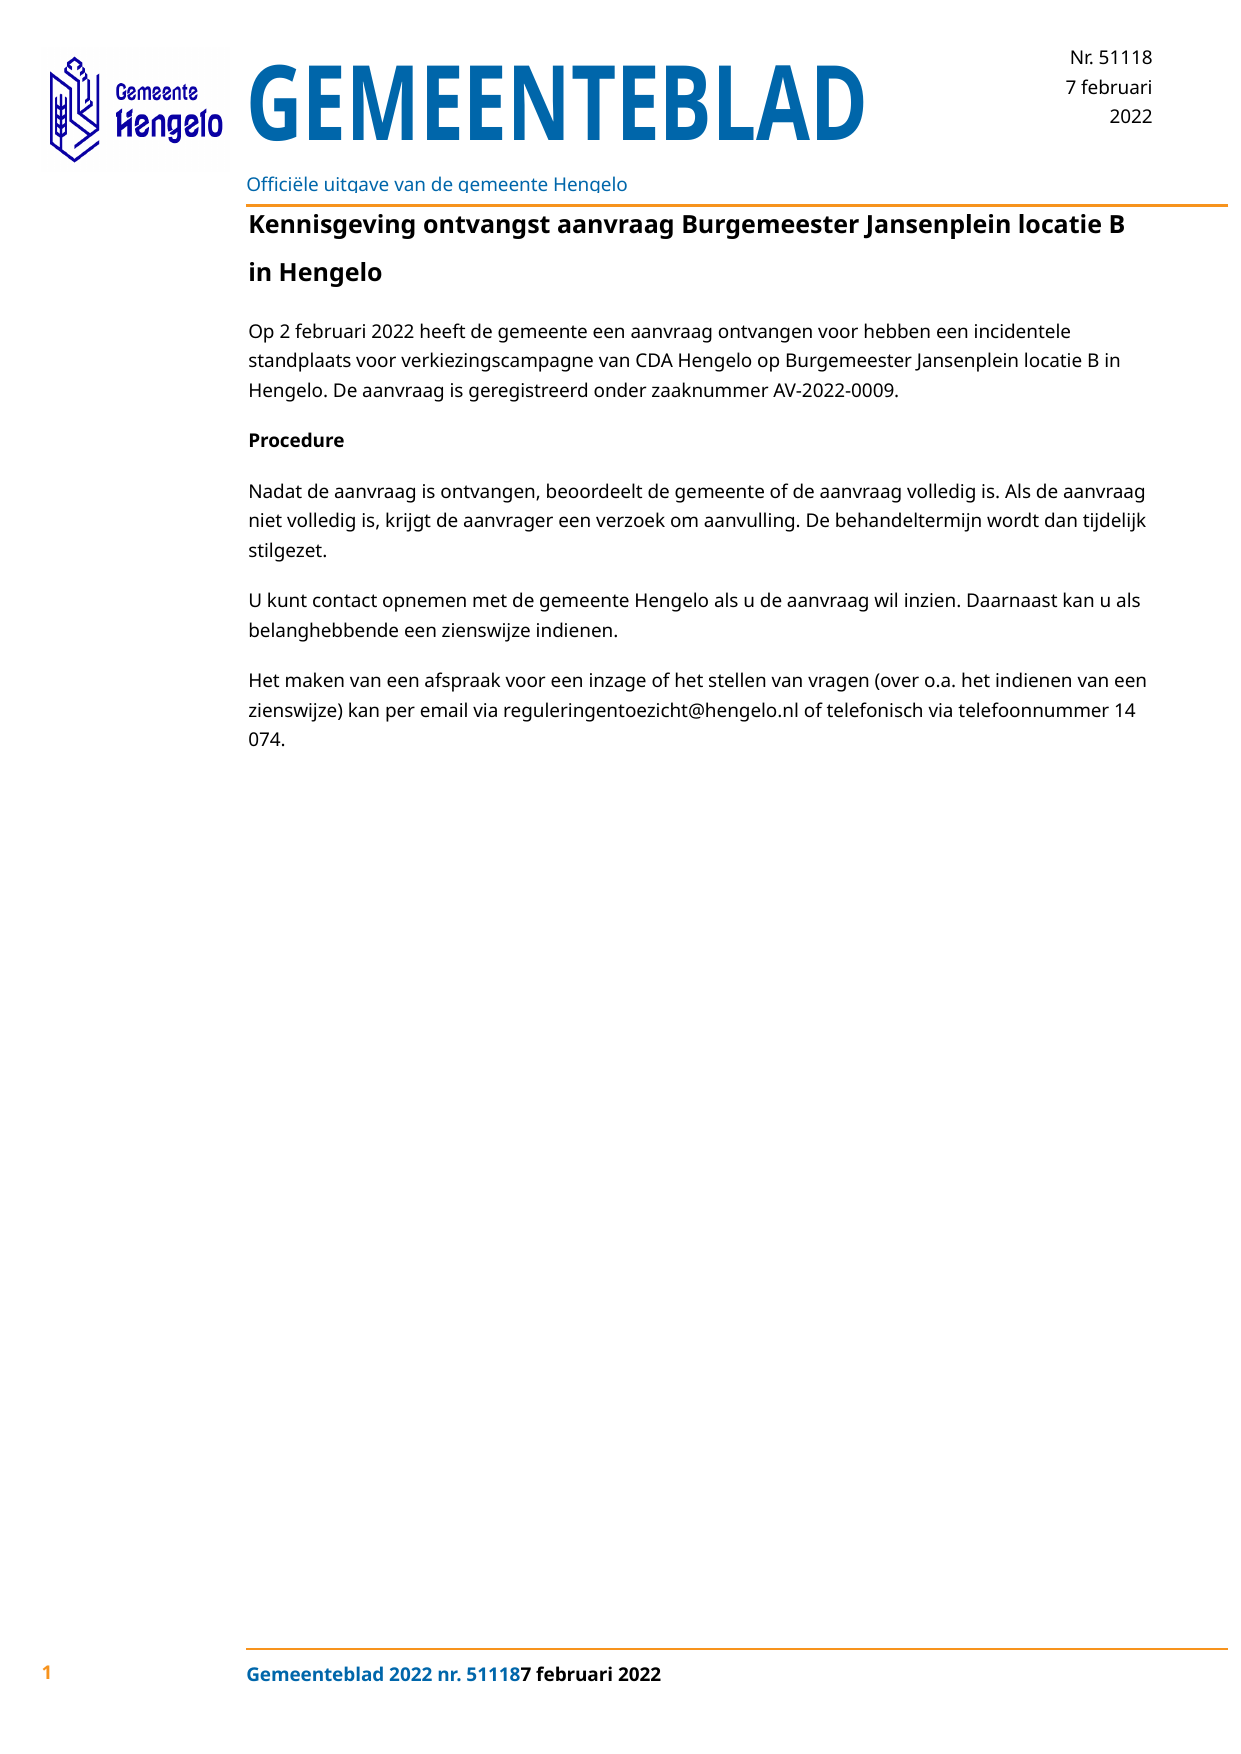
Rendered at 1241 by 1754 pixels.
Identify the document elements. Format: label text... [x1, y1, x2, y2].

text Het maken van een afspraak voor een inzage of het stellen van vragen (over o.a. het indienen van een zienswijze) kan per email via reguleringentoezicht@hengelo.nl of telefonisch via telefoonnummer 14 074. [248, 667, 1152, 752]
picture [41, 47, 231, 172]
text Op 2 februari 2022 heeft de gemeente een aanvraag ontvangen voor hebben een incidentele standplaats voor verkiezingscampagne van CDA Hengelo op Burgemeester Jansenplein locatie B in Hengelo. De aanvraag is geregistreerd onder zaaknummer AV-2022-0009. [248, 318, 1152, 403]
text Kennisgeving ontvangst aanvraag Burgemeester Jansenplein locatie B in Hengelo [248, 207, 1152, 288]
text Procedure [248, 427, 1152, 453]
text Nadat de aanvraag is ontvangen, beoordeelt de gemeente of de aanvraag volledig is. Als de aanvraag niet volledig is, krijgt de aanvrager een verzoek om aanvulling. De behandeltermijn wordt dan tijdelijk stilgezet. [248, 478, 1152, 563]
text U kunt contact opnemen met de gemeente Hengelo als u de aanvraag wil inzien. Daarnaast kan u als belanghebbende een zienswijze indienen. [248, 587, 1152, 643]
